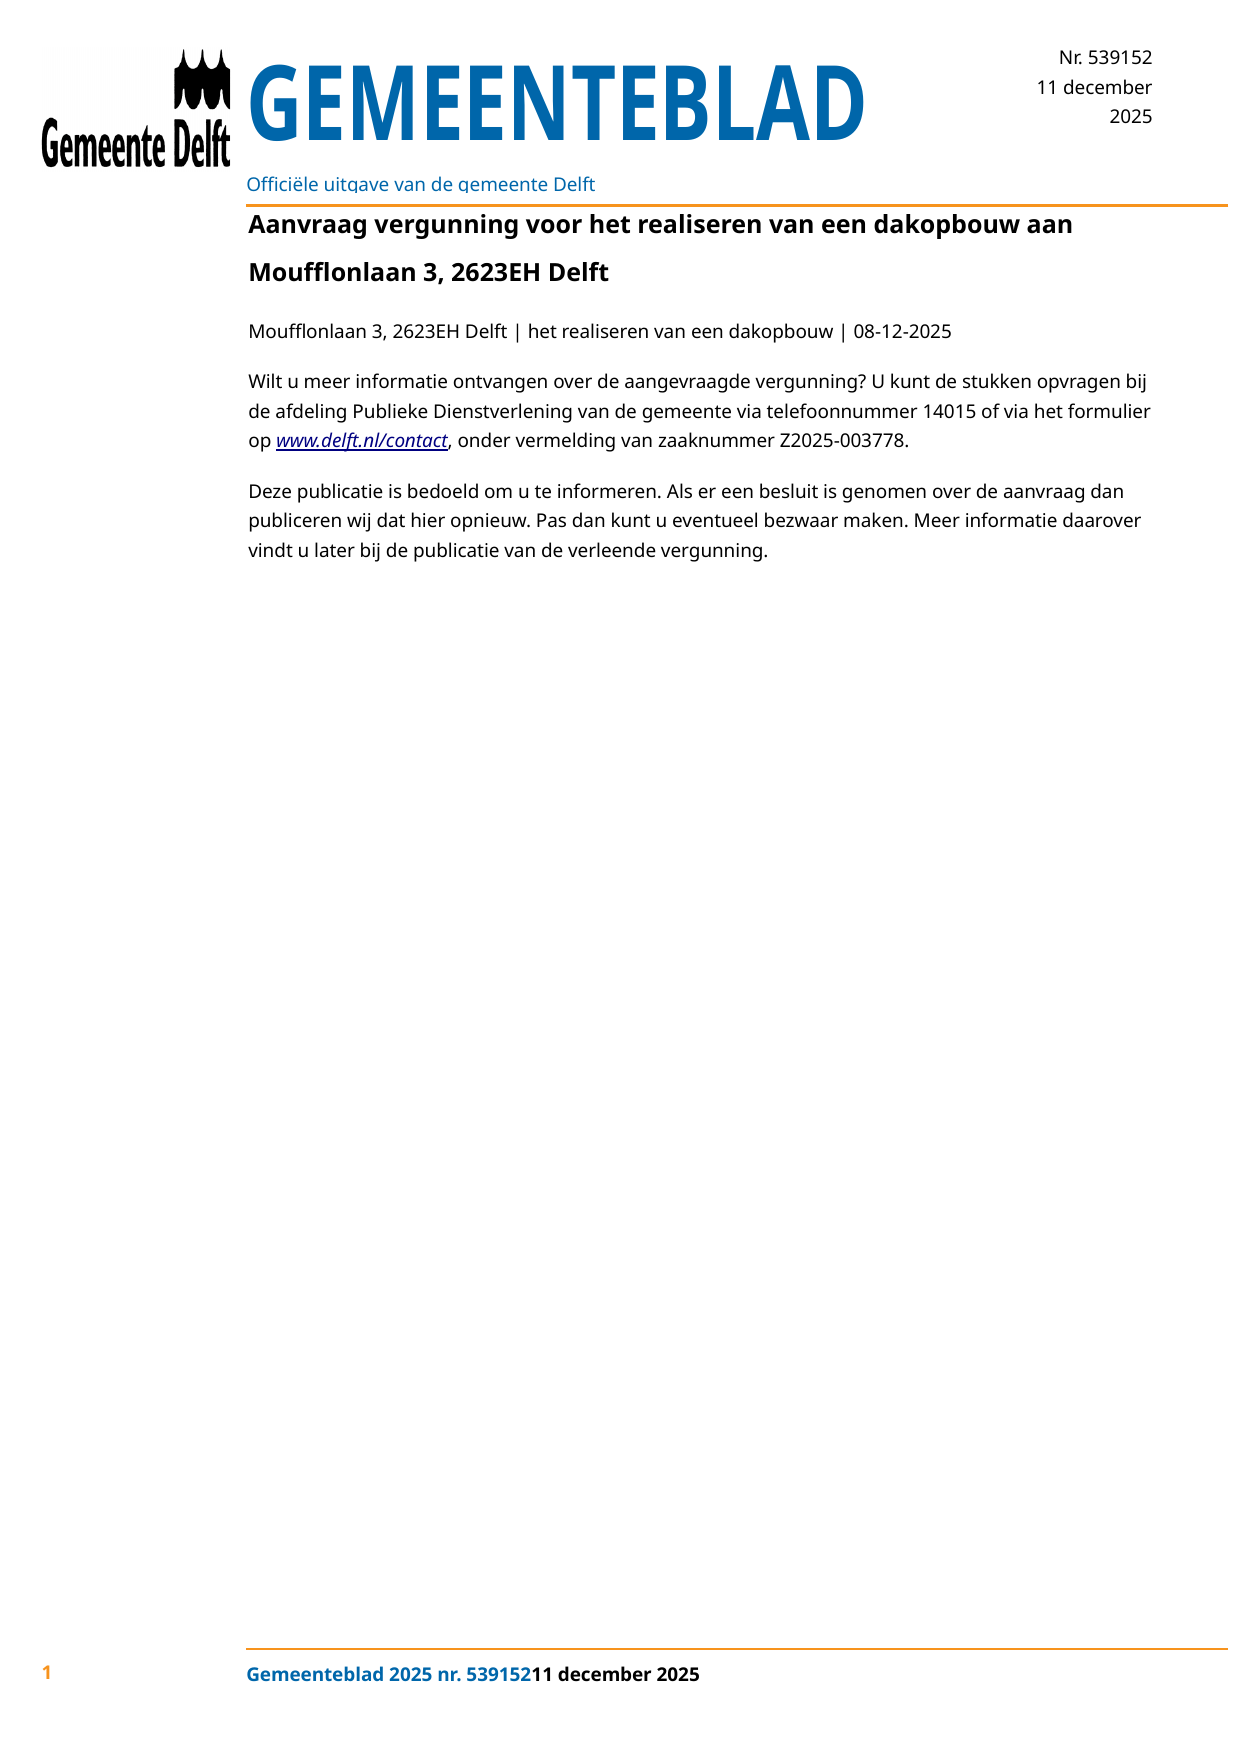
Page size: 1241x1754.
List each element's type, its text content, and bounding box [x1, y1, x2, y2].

text Aanvraag vergunning voor het realiseren van een dakopbouw aan Moufflonlaan 3, 2623EH Delft [248, 207, 1152, 288]
picture [41, 47, 231, 172]
text Moufflonlaan 3, 2623EH Delft | het realiseren van een dakopbouw | 08-12-2025 [248, 318, 1152, 344]
text Wilt u meer informatie ontvangen over de aangevraagde vergunning? U kunt de stukken opvragen bij de afdeling Publieke Dienstverlening van de gemeente via telefoonnummer 14015 of via het formulier op www.delft.nl/contact, onder vermelding van zaaknummer Z2025-003778. [248, 368, 1152, 453]
text Deze publicatie is bedoeld om u te informeren. Als er een besluit is genomen over de aanvraag dan publiceren wij dat hier opnieuw. Pas dan kunt u eventueel bezwaar maken. Meer informatie daarover vindt u later bij de publicatie van de verleende vergunning. [248, 478, 1152, 563]
